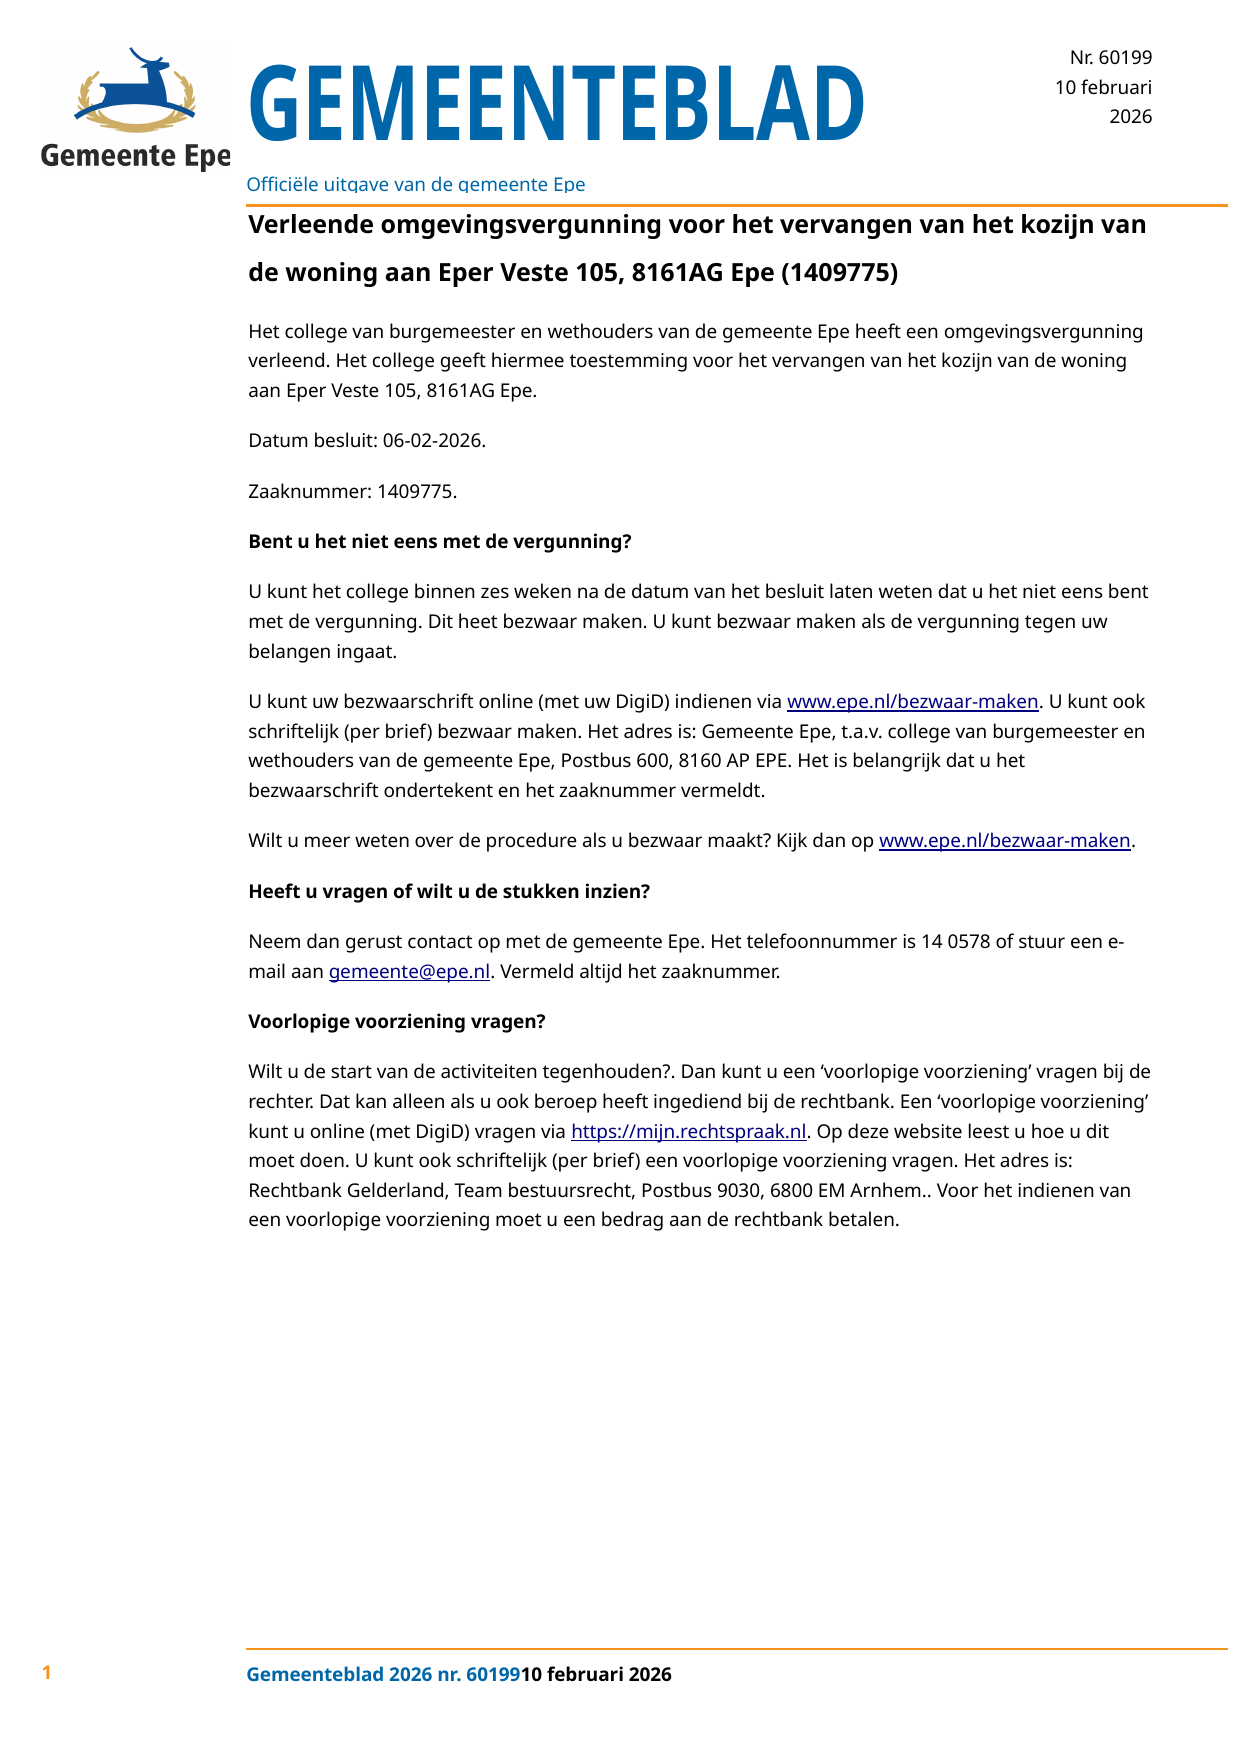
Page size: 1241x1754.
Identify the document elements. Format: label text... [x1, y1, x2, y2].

text Wilt u de start van de activiteiten tegenhouden?. Dan kunt u een ‘voorlopige voorziening’ vragen bij de rechter. Dat kan alleen als u ook beroep heeft ingediend bij de rechtbank. Een ‘voorlopige voorziening’ kunt u online (met DigiD) vragen via https://mijn.rechtspraak.nl. Op deze website leest u hoe u dit moet doen. U kunt ook schriftelijk (per brief) een voorlopige voorziening vragen. Het adres is: Rechtbank Gelderland, Team bestuursrecht, Postbus 9030, 6800 EM Arnhem.. Voor het indienen van een voorlopige voorziening moet u een bedrag aan de rechtbank betalen. [248, 1059, 1152, 1232]
text Datum besluit: 06-02-2026. [248, 427, 1152, 453]
text Wilt u meer weten over de procedure als u bezwaar maakt? Kijk dan op www.epe.nl/bezwaar-maken. [248, 827, 1152, 853]
text Bent u het niet eens met de vergunning? [248, 528, 1152, 554]
text Zaaknummer: 1409775. [248, 478, 1152, 504]
text U kunt uw bezwaarschrift online (met uw DigiD) indienen via www.epe.nl/bezwaar-maken. U kunt ook schriftelijk (per brief) bezwaar maken. Het adres is: Gemeente Epe, t.a.v. college van burgemeester en wethouders van de gemeente Epe, Postbus 600, 8160 AP EPE. Het is belangrijk dat u het bezwaarschrift ondertekent en het zaaknummer vermeldt. [248, 688, 1152, 803]
text Verleende omgevingsvergunning voor het vervangen van het kozijn van de woning aan Eper Veste 105, 8161AG Epe (1409775) [248, 207, 1152, 288]
text U kunt het college binnen zes weken na de datum van het besluit laten weten dat u het niet eens bent met de vergunning. Dit heet bezwaar maken. U kunt bezwaar maken als de vergunning tegen uw belangen ingaat. [248, 579, 1152, 664]
picture [41, 47, 231, 172]
text Neem dan gerust contact op met de gemeente Epe. Het telefoonnummer is 14 0578 of stuur een e-mail aan gemeente@epe.nl. Vermeld altijd het zaaknummer. [248, 928, 1152, 984]
text Voorlopige voorziening vragen? [248, 1008, 1152, 1034]
text Het college van burgemeester en wethouders van de gemeente Epe heeft een omgevingsvergunning verleend. Het college geeft hiermee toestemming voor het vervangen van het kozijn van de woning aan Eper Veste 105, 8161AG Epe. [248, 318, 1152, 403]
text Heeft u vragen of wilt u de stukken inzien? [248, 878, 1152, 904]
